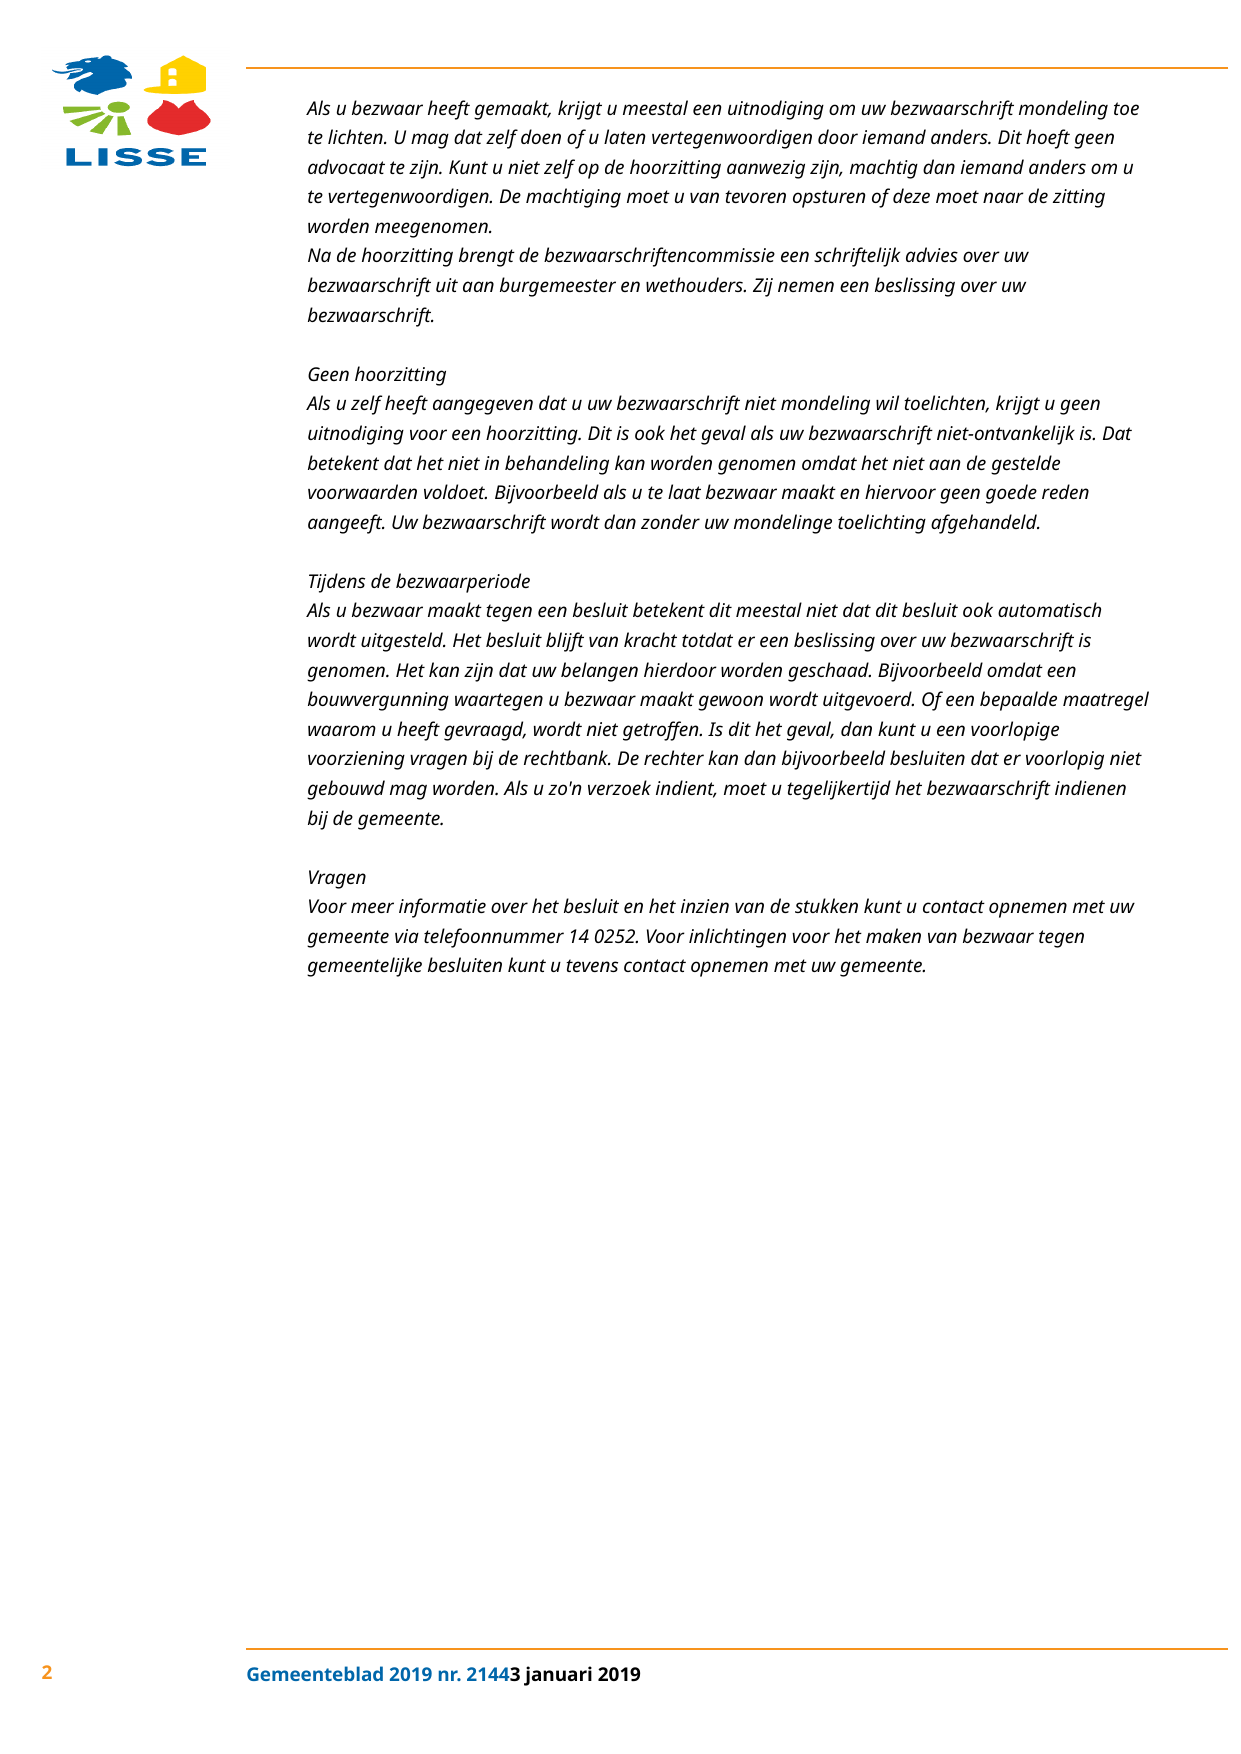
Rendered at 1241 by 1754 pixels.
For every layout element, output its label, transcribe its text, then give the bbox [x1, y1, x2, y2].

list Vragen [248, 864, 1152, 890]
list Voor meer informatie over het besluit en het inzien van de stukken kunt u contact opnemen met uw gemeente via telefoonnummer 14 0252. Voor inlichtingen voor het maken van bezwaar tegen gemeentelijke besluiten kunt u tevens contact opnemen met uw gemeente. [248, 893, 1152, 978]
list Geen hoorzitting [248, 361, 1152, 387]
list Als u bezwaar maakt tegen een besluit betekent dit meestal niet dat dit besluit ook automatisch wordt uitgesteld. Het besluit blijft van kracht totdat er een beslissing over uw bezwaarschrift is genomen. Het kan zijn dat uw belangen hierdoor worden geschaad. Bijvoorbeeld omdat een bouwvergunning waartegen u bezwaar maakt gewoon wordt uitgevoerd. Of een bepaalde maatregel waarom u heeft gevraagd, wordt niet getroffen. Is dit het geval, dan kunt u een voorlopige voorziening vragen bij de rechtbank. De rechter kan dan bijvoorbeeld besluiten dat er voorlopig niet gebouwd mag worden. Als u zo'n verzoek indient, moet u tegelijkertijd het bezwaarschrift indienen bij de gemeente. [248, 598, 1152, 831]
picture [41, 47, 231, 172]
list Als u bezwaar heeft gemaakt, krijgt u meestal een uitnodiging om uw bezwaarschrift mondeling toe te lichten. U mag dat zelf doen of u laten vertegenwoordigen door iemand anders. Dit hoeft geen advocaat te zijn. Kunt u niet zelf op de hoorzitting aanwezig zijn, machtig dan iemand anders om u te vertegenwoordigen. De machtiging moet u van tevoren opsturen of deze moet naar de zitting worden meegenomen. [248, 95, 1152, 239]
list Na de hoorzitting brengt de bezwaarschriftencommissie een schriftelijk advies over uw bezwaarschrift uit aan burgemeester en wethouders. Zij nemen een beslissing over uw bezwaarschrift. [248, 243, 1152, 328]
list Tijdens de bezwaarperiode [248, 568, 1152, 594]
list Als u zelf heeft aangegeven dat u uw bezwaarschrift niet mondeling wil toelichten, krijgt u geen uitnodiging voor een hoorzitting. Dit is ook het geval als uw bezwaarschrift niet-ontvankelijk is. Dat betekent dat het niet in behandeling kan worden genomen omdat het niet aan de gestelde voorwaarden voldoet. Bijvoorbeeld als u te laat bezwaar maakt en hiervoor geen goede reden aangeeft. Uw bezwaarschrift wordt dan zonder uw mondelinge toelichting afgehandeld. [248, 391, 1152, 535]
